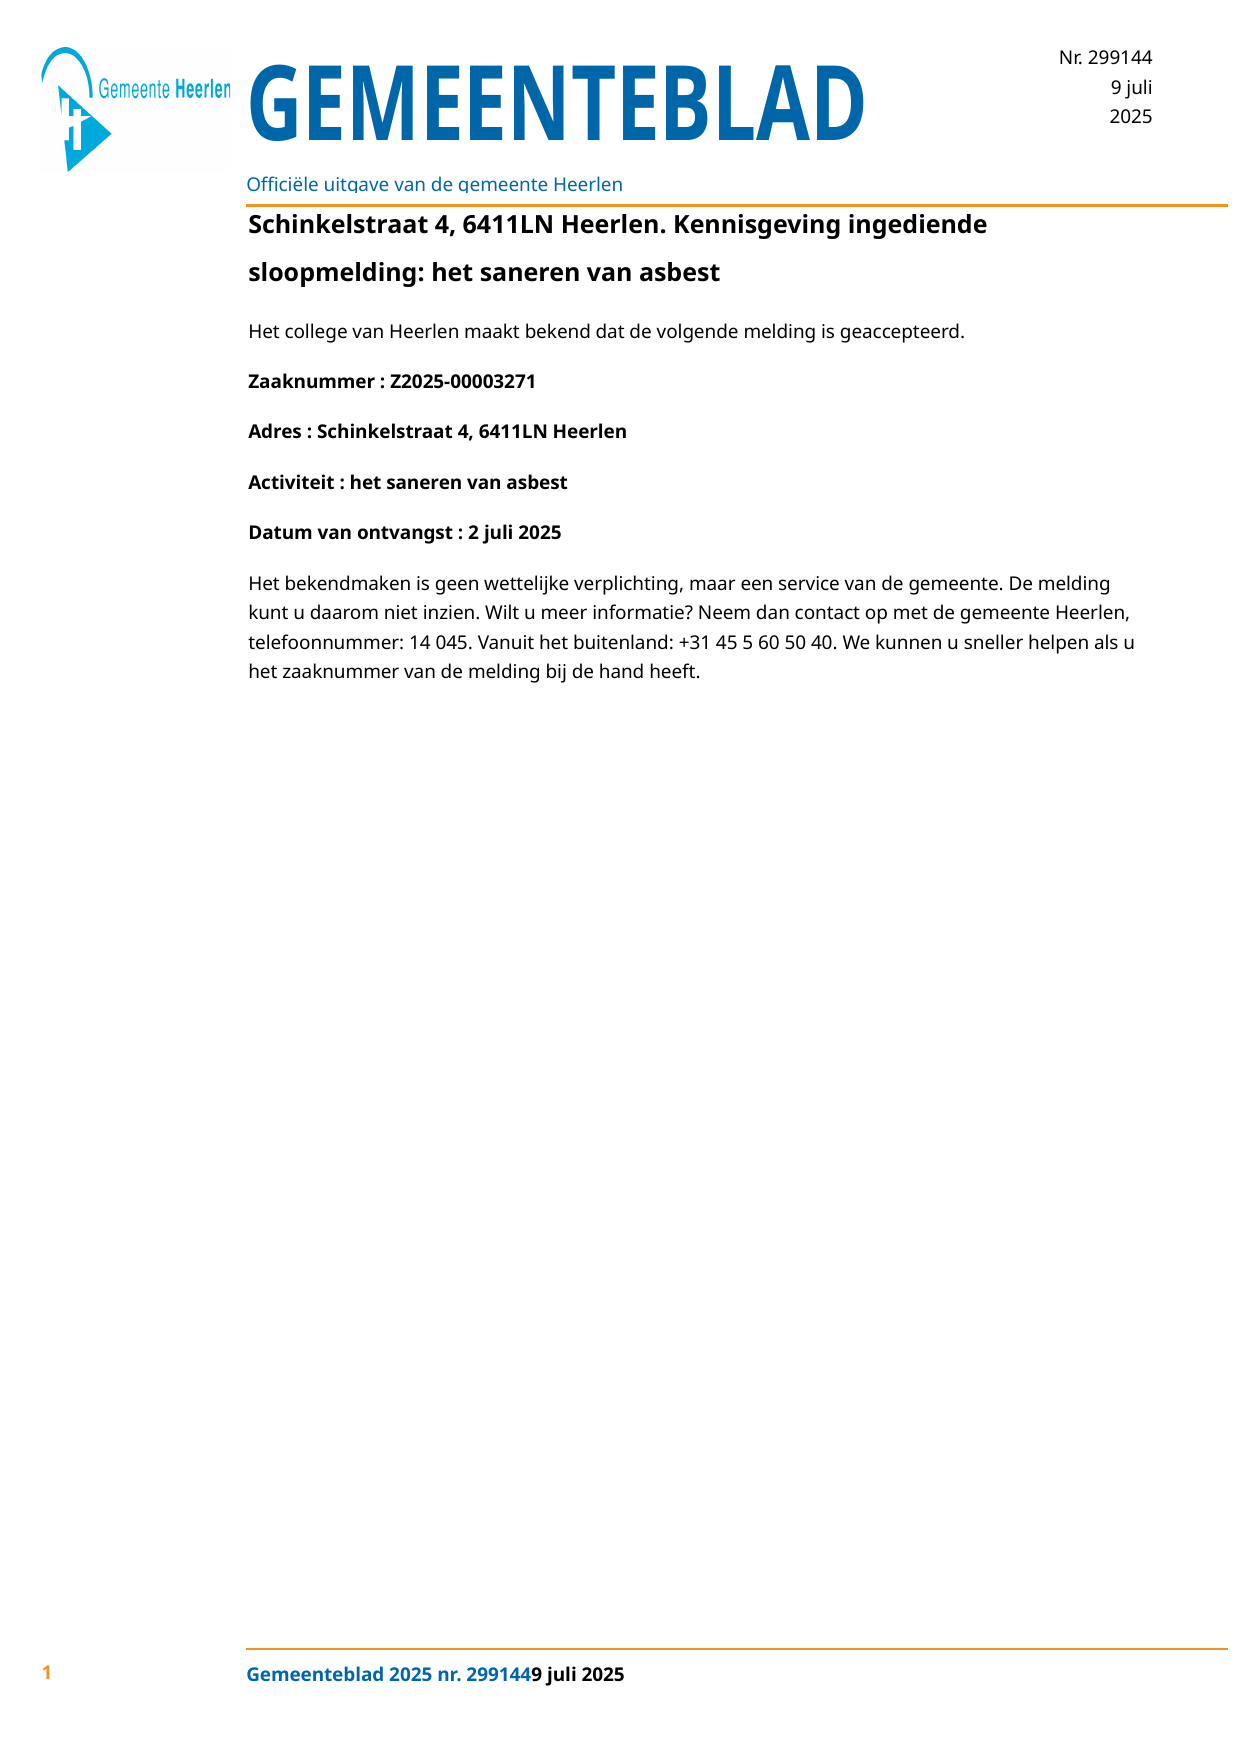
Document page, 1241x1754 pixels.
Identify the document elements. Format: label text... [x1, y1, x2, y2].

text Datum van ontvangst : 2 juli 2025 [248, 519, 1152, 545]
text Zaaknummer : Z2025-00003271 [248, 368, 1152, 394]
text Activiteit : het saneren van asbest [248, 469, 1152, 495]
text Schinkelstraat 4, 6411LN Heerlen. Kennisgeving ingediende sloopmelding: het saneren van asbest [248, 207, 1152, 288]
text Het college van Heerlen maakt bekend dat de volgende melding is geaccepteerd. [248, 318, 1152, 344]
picture [41, 47, 59, 70]
text Adres : Schinkelstraat 4, 6411LN Heerlen [248, 419, 1152, 444]
picture [41, 47, 231, 172]
text Het bekendmaken is geen wettelijke verplichting, maar een service van de gemeente. De melding kunt u daarom niet inzien. Wilt u meer informatie? Neem dan contact op met de gemeente Heerlen, telefoonnummer: 14 045. Vanuit het buitenland: +31 45 5 60 50 40. We kunnen u sneller helpen als u het zaaknummer van de melding bij de hand heeft. [248, 570, 1152, 684]
